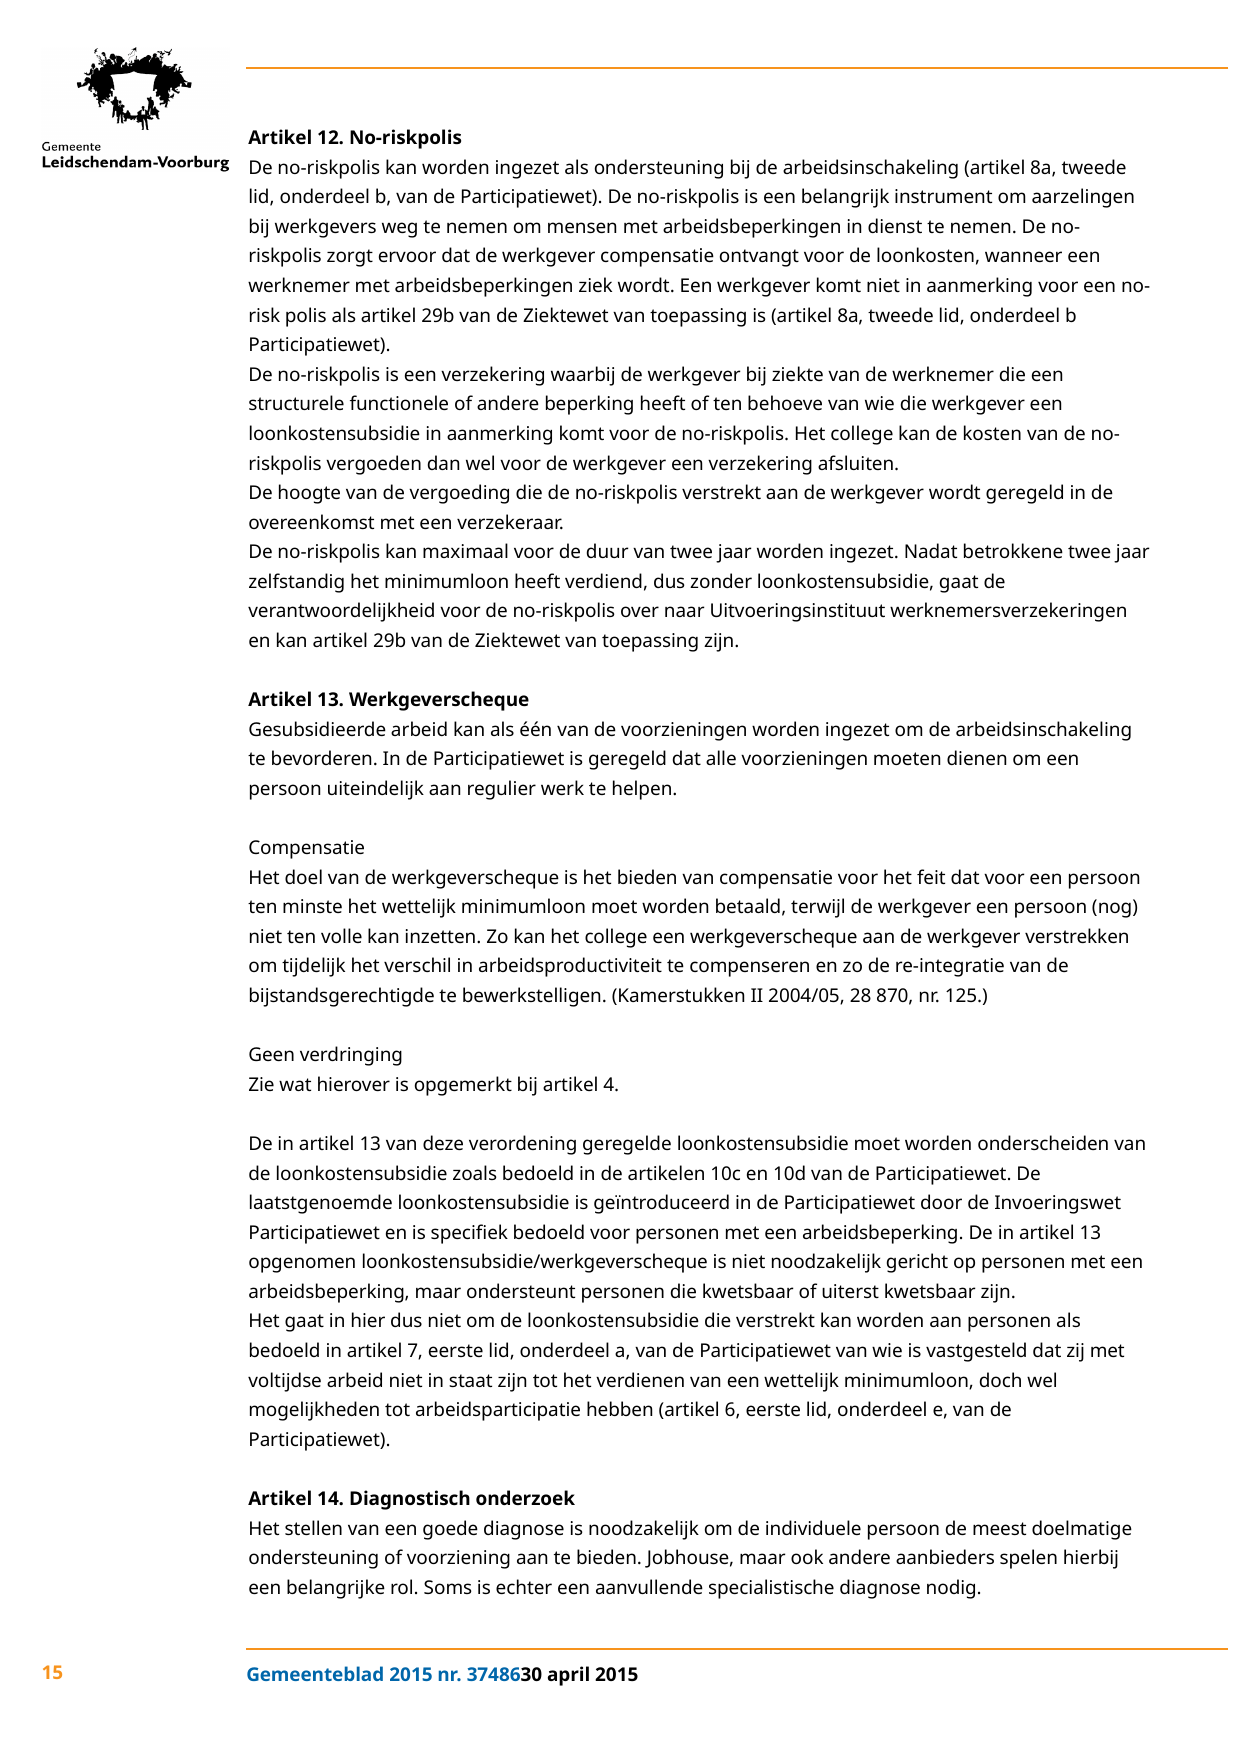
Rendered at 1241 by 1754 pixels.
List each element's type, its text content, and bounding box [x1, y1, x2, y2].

picture [41, 47, 231, 172]
text Het gaat in hier dus niet om de loonkostensubsidie die verstrekt kan worden aan personen als bedoeld in artikel 7, eerste lid, onderdeel a, van de Participatiewet van wie is vastgesteld dat zij met voltijdse arbeid niet in staat zijn tot het verdienen van een wettelijk minimumloon, doch wel mogelijkheden tot arbeidsparticipatie hebben (artikel 6, eerste lid, onderdeel e, van de Participatiewet). [248, 1308, 1152, 1452]
text Artikel 14. Diagnostisch onderzoek [248, 1485, 1152, 1511]
text De no-riskpolis is een verzekering waarbij de werkgever bij ziekte van de werknemer die een structurele functionele of andere beperking heeft of ten behoeve van wie die werkgever een loonkostensubsidie in aanmerking komt voor de no-riskpolis. Het college kan de kosten van de no-riskpolis vergoeden dan wel voor de werkgever een verzekering afsluiten. [248, 361, 1152, 476]
text De hoogte van de vergoeding die de no-riskpolis verstrekt aan de werkgever wordt geregeld in de overeenkomst met een verzekeraar. [248, 479, 1152, 535]
text Artikel 12. No-riskpolis [248, 124, 1152, 150]
text Het stellen van een goede diagnose is noodzakelijk om de individuele persoon de meest doelmatige ondersteuning of voorziening aan te bieden. Jobhouse, maar ook andere aanbieders spelen hierbij een belangrijke rol. Soms is echter een aanvullende specialistische diagnose nodig. [248, 1515, 1152, 1600]
text De no-riskpolis kan worden ingezet als ondersteuning bij de arbeidsinschakeling (artikel 8a, tweede lid, onderdeel b, van de Participatiewet). De no-riskpolis is een belangrijk instrument om aarzelingen bij werkgevers weg te nemen om mensen met arbeidsbeperkingen in dienst te nemen. De no-riskpolis zorgt ervoor dat de werkgever compensatie ontvangt voor de loonkosten, wanneer een werknemer met arbeidsbeperkingen ziek wordt. Een werkgever komt niet in aanmerking voor een no-risk polis als artikel 29b van de Ziektewet van toepassing is (artikel 8a, tweede lid, onderdeel b Participatiewet). [248, 154, 1152, 357]
text Compensatie [248, 834, 1152, 860]
text Artikel 13. Werkgeverscheque [248, 686, 1152, 712]
text Het doel van de werkgeverscheque is het bieden van compensatie voor het feit dat voor een persoon ten minste het wettelijk minimumloon moet worden betaald, terwijl de werkgever een persoon (nog) niet ten volle kan inzetten. Zo kan het college een werkgeverscheque aan de werkgever verstrekken om tijdelijk het verschil in arbeidsproductiviteit te compenseren en zo de re-integratie van de bijstandsgerechtigde te bewerkstelligen. (Kamerstukken II 2004/05, 28 870, nr. 125.) [248, 864, 1152, 1008]
text De in artikel 13 van deze verordening geregelde loonkostensubsidie moet worden onderscheiden van de loonkostensubsidie zoals bedoeld in de artikelen 10c en 10d van de Participatiewet. De laatstgenoemde loonkostensubsidie is geïntroduceerd in de Participatiewet door de Invoeringswet Participatiewet en is specifiek bedoeld voor personen met een arbeidsbeperking. De in artikel 13 opgenomen loonkostensubsidie/werkgeverscheque is niet noodzakelijk gericht op personen met een arbeidsbeperking, maar ondersteunt personen die kwetsbaar of uiterst kwetsbaar zijn. [248, 1130, 1152, 1304]
text Gesubsidieerde arbeid kan als één van de voorzieningen worden ingezet om de arbeidsinschakeling te bevorderen. In de Participatiewet is geregeld dat alle voorzieningen moeten dienen om een persoon uiteindelijk aan regulier werk te helpen. [248, 716, 1152, 801]
text De no-riskpolis kan maximaal voor de duur van twee jaar worden ingezet. Nadat betrokkene twee jaar zelfstandig het minimumloon heeft verdiend, dus zonder loonkostensubsidie, gaat de verantwoordelijkheid voor de no-riskpolis over naar Uitvoeringsinstituut werknemersverzekeringen en kan artikel 29b van de Ziektewet van toepassing zijn. [248, 538, 1152, 653]
text Geen verdringing [248, 1041, 1152, 1067]
text Zie wat hierover is opgemerkt bij artikel 4. [248, 1071, 1152, 1097]
